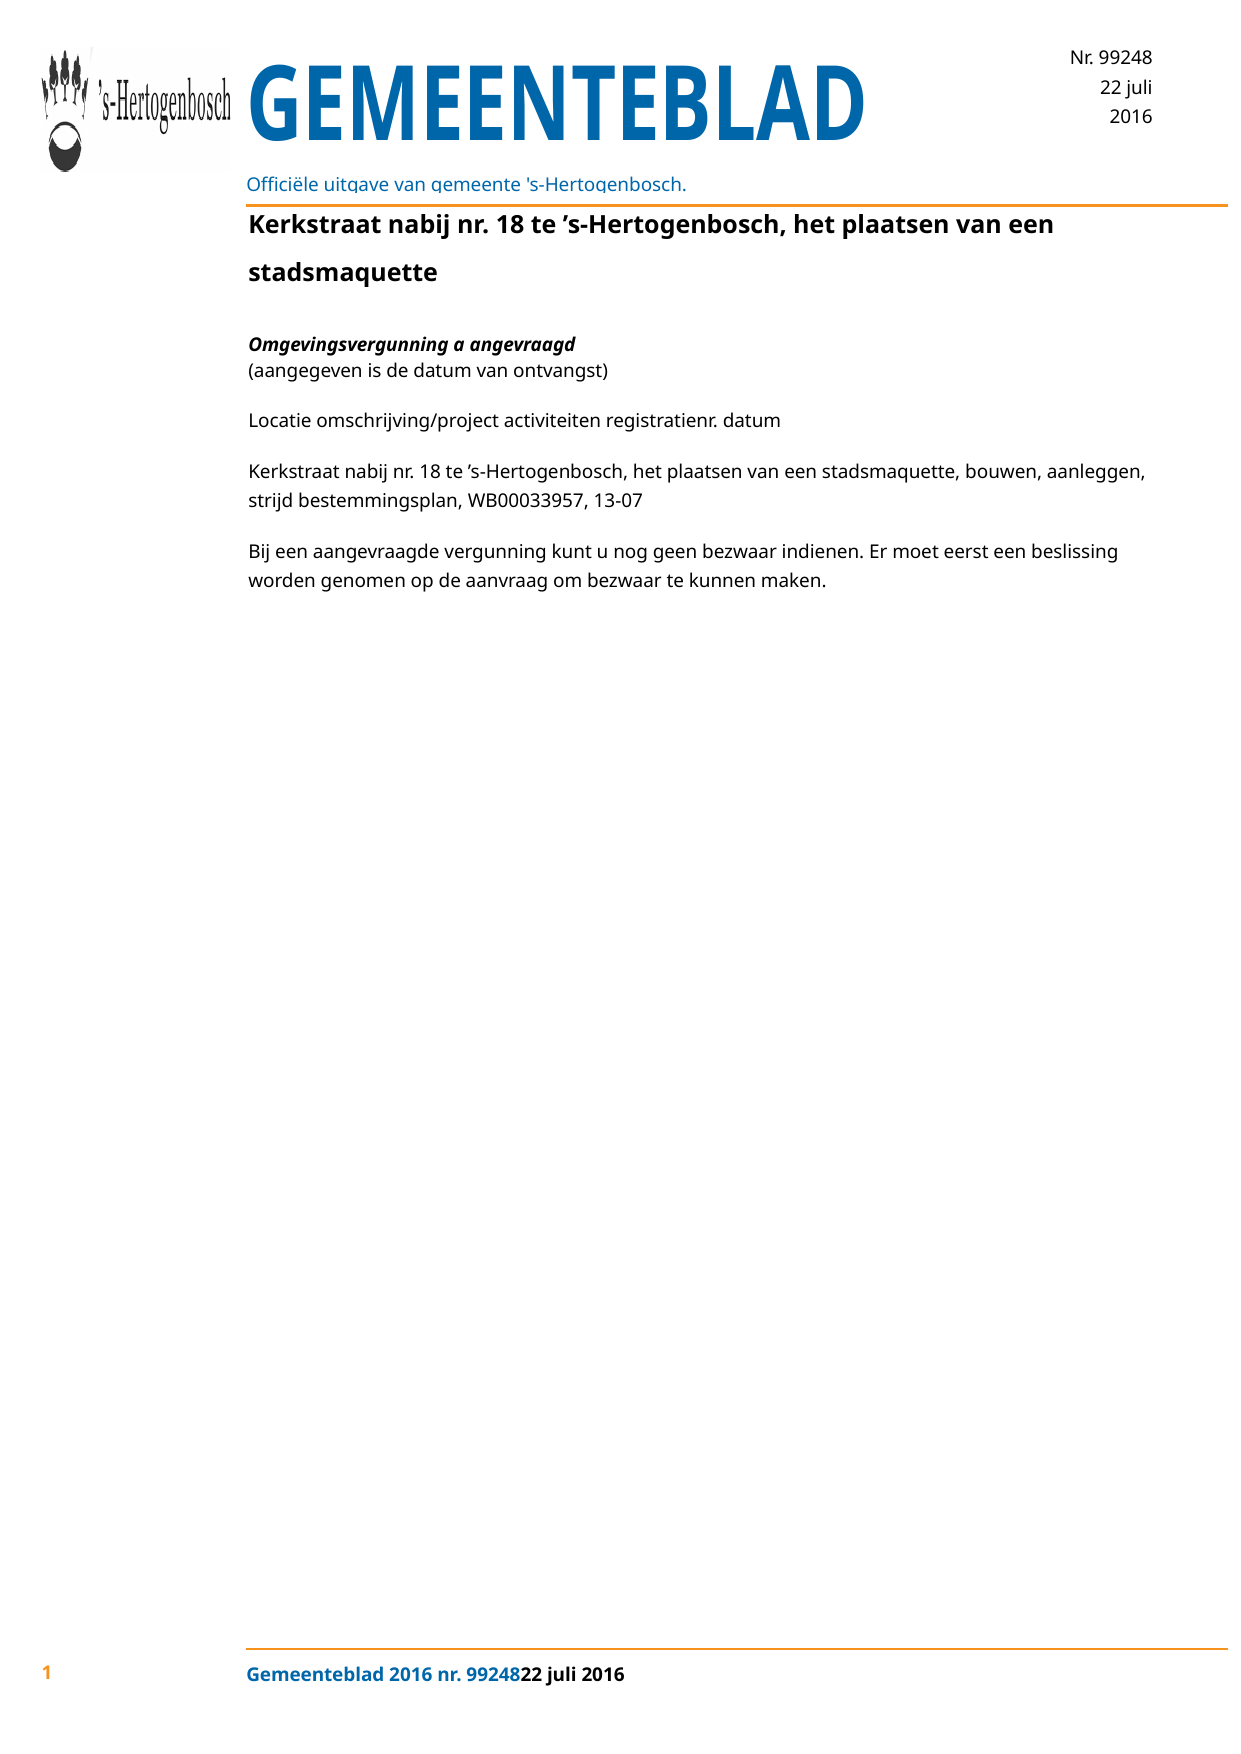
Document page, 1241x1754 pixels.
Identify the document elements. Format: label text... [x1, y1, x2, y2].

text (aangegeven is de datum van ontvangst) [248, 357, 1152, 383]
text Kerkstraat nabij nr. 18 te ’s-Hertogenbosch, het plaatsen van een stadsmaquette [248, 207, 1152, 288]
text Kerkstraat nabij nr. 18 te ’s-Hertogenbosch, het plaatsen van een stadsmaquette, bouwen, aanleggen, strijd bestemmingsplan, WB00033957, 13-07 [248, 458, 1152, 513]
text Bij een aangevraagde vergunning kunt u nog geen bezwaar indienen. Er moet eerst een beslissing worden genomen op de aanvraag om bezwaar te kunnen maken. [248, 538, 1152, 593]
text Locatie omschrijving/project activiteiten registratienr. datum [248, 408, 1152, 433]
picture [41, 47, 231, 172]
text Omgevingsvergunning a angevraagd [248, 331, 1152, 357]
